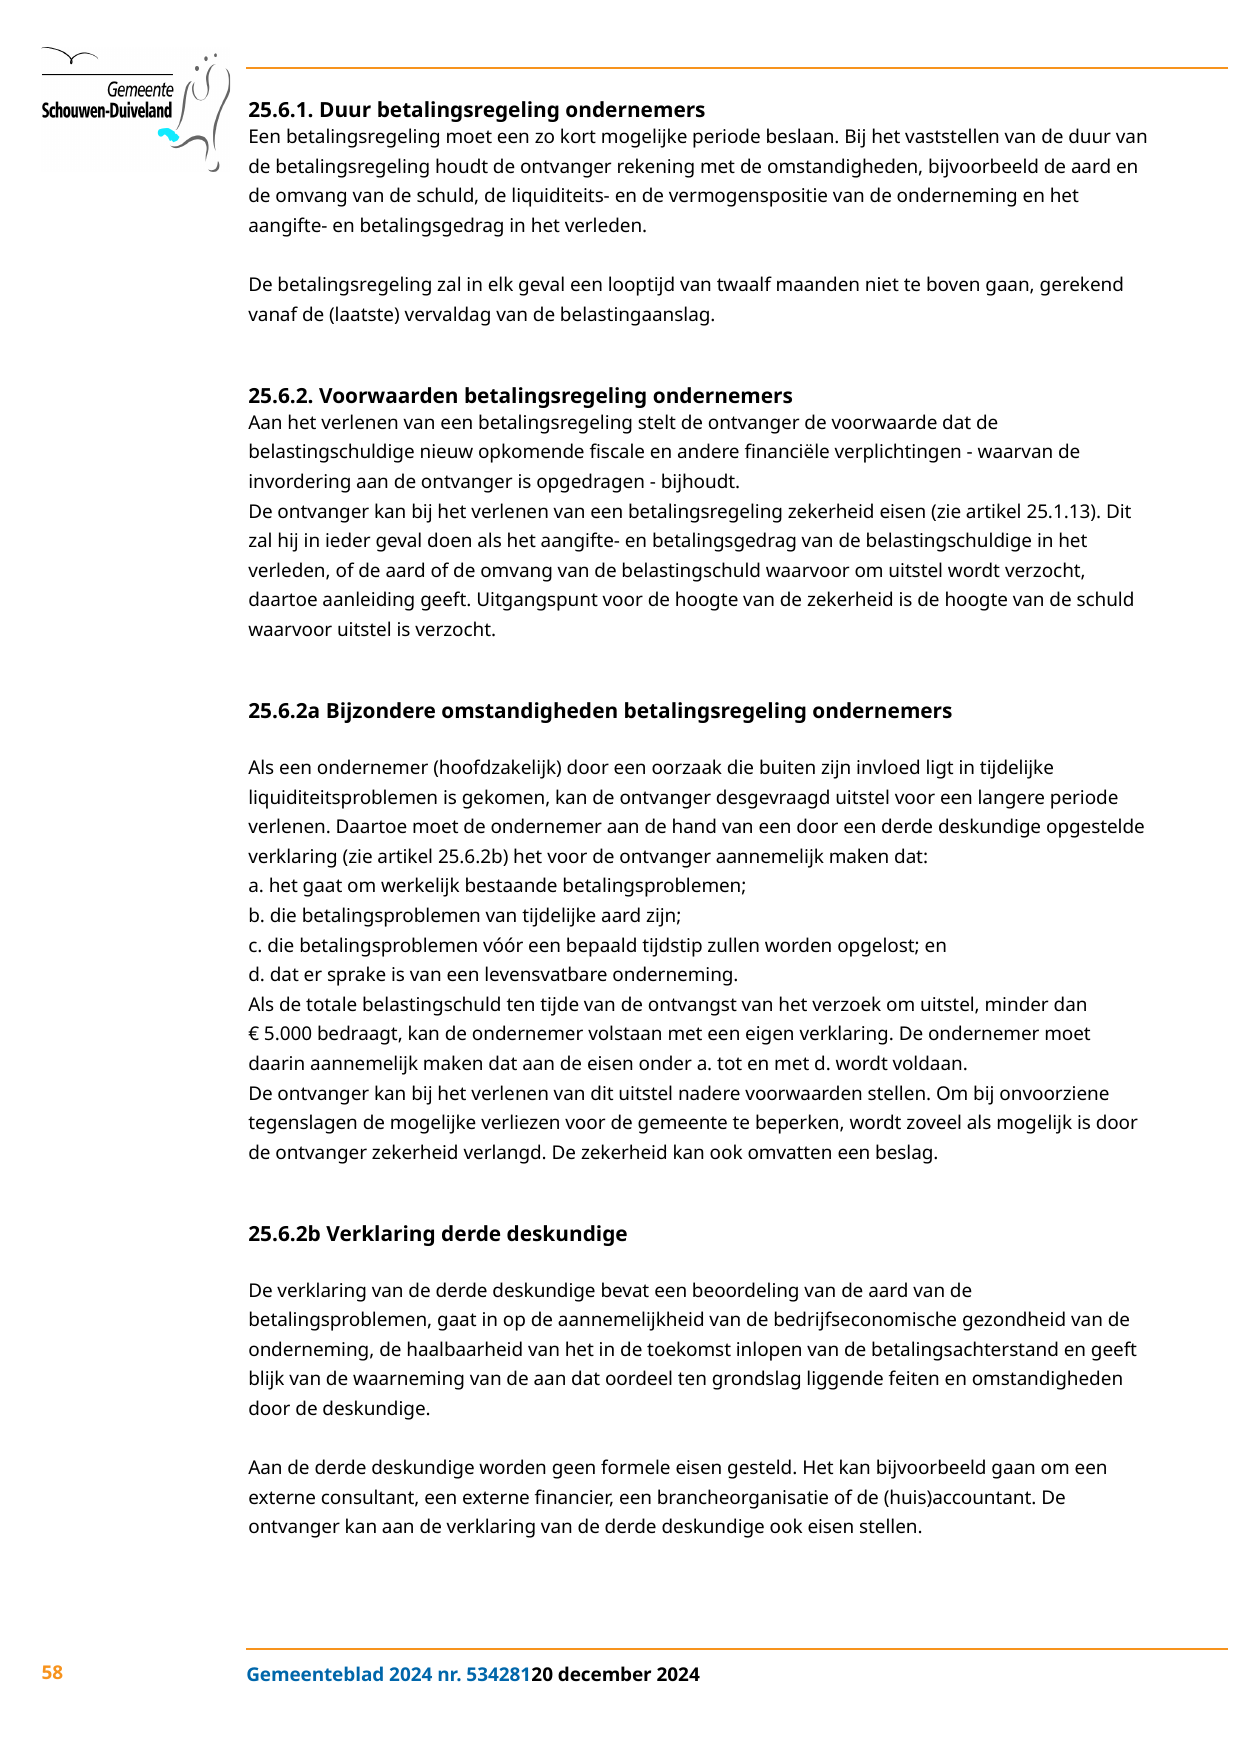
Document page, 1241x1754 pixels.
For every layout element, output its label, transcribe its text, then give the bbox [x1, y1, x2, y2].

picture [41, 47, 231, 172]
text De ontvanger kan bij het verlenen van dit uitstel nadere voorwaarden stellen. Om bij onvoorziene tegenslagen de mogelijke verliezen voor de gemeente te beperken, wordt zoveel als mogelijk is door de ontvanger zekerheid verlangd. De zekerheid kan ook omvatten een beslag. [248, 1080, 1152, 1164]
text Als een ondernemer (hoofdzakelijk) door een oorzaak die buiten zijn invloed ligt in tijdelijke liquiditeitsproblemen is gekomen, kan de ontvanger desgevraagd uitstel voor een langere periode verlenen. Daartoe moet de ondernemer aan de hand van een door een derde deskundige opgestelde verklaring (zie artikel 25.6.2b) het voor de ontvanger aannemelijk maken dat: [248, 754, 1152, 869]
text 25.6.2. Voorwaarden betalingsregeling ondernemers [248, 381, 1152, 409]
text c. die betalingsproblemen vóór een bepaald tijdstip zullen worden opgelost; en [248, 932, 1152, 957]
text Een betalingsregeling moet een zo kort mogelijke periode beslaan. Bij het vaststellen van de duur van de betalingsregeling houdt de ontvanger rekening met de omstandigheden, bijvoorbeeld de aard en de omvang van de schuld, de liquiditeits- en de vermogenspositie van de onderneming en het aangifte- en betalingsgedrag in het verleden. [248, 123, 1152, 238]
text 25.6.2b Verklaring derde deskundige [248, 1219, 1152, 1247]
text 25.6.2a Bijzondere omstandigheden betalingsregeling ondernemers [248, 696, 1152, 725]
text 25.6.1. Duur betalingsregeling ondernemers [248, 95, 1152, 123]
text € 5.000 bedraagt, kan de ondernemer volstaan met een eigen verklaring. De ondernemer moet daarin aannemelijk maken dat aan de eisen onder a. tot en met d. wordt voldaan. [248, 1021, 1152, 1076]
text b. die betalingsproblemen van tijdelijke aard zijn; [248, 902, 1152, 928]
text a. het gaat om werkelijk bestaande betalingsproblemen; [248, 873, 1152, 898]
text d. dat er sprake is van een levensvatbare onderneming. [248, 961, 1152, 987]
text Aan het verlenen van een betalingsregeling stelt de ontvanger de voorwaarde dat de belastingschuldige nieuw opkomende fiscale en andere financiële verplichtingen - waarvan de invordering aan de ontvanger is opgedragen - bijhoudt. [248, 409, 1152, 494]
text De verklaring van de derde deskundige bevat een beoordeling van de aard van de betalingsproblemen, gaat in op de aannemelijkheid van de bedrijfseconomische gezondheid van de onderneming, de haalbaarheid van het in de toekomst inlopen van de betalingsachterstand en geeft blijk van de waarneming van de aan dat oordeel ten grondslag liggende feiten en omstandigheden door de deskundige. [248, 1277, 1152, 1421]
text Aan de derde deskundige worden geen formele eisen gesteld. Het kan bijvoorbeeld gaan om een externe consultant, een externe financier, een brancheorganisatie of de (huis)accountant. De ontvanger kan aan de verklaring van de derde deskundige ook eisen stellen. [248, 1454, 1152, 1539]
text De betalingsregeling zal in elk geval een looptijd van twaalf maanden niet te boven gaan, gerekend vanaf de (laatste) vervaldag van de belastingaanslag. [248, 271, 1152, 326]
text De ontvanger kan bij het verlenen van een betalingsregeling zekerheid eisen (zie artikel 25.1.13). Dit zal hij in ieder geval doen als het aangifte- en betalingsgedrag van de belastingschuldige in het verleden, of de aard of de omvang van de belastingschuld waarvoor om uitstel wordt verzocht, daartoe aanleiding geeft. Uitgangspunt voor de hoogte van de zekerheid is de hoogte van de schuld waarvoor uitstel is verzocht. [248, 498, 1152, 642]
text Als de totale belastingschuld ten tijde van de ontvangst van het verzoek om uitstel, minder dan [248, 991, 1152, 1017]
